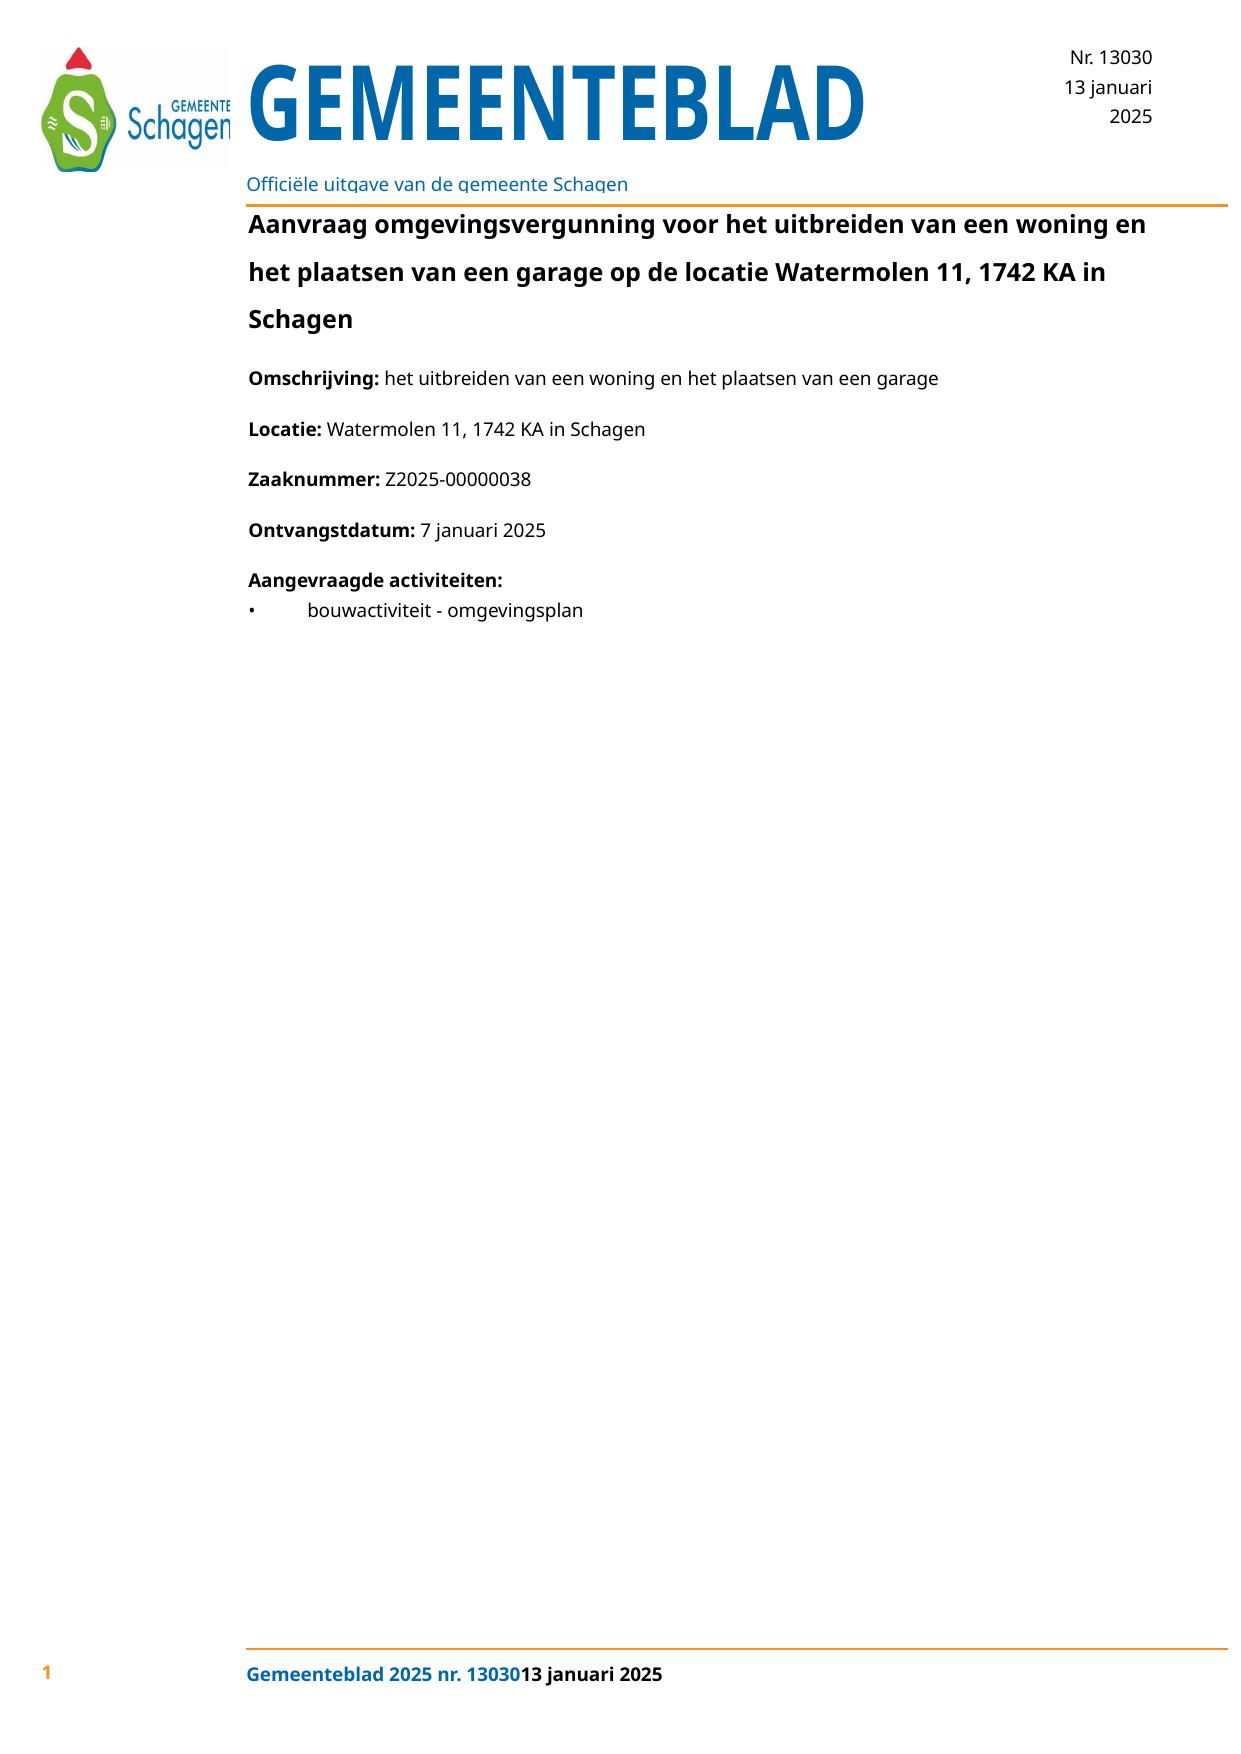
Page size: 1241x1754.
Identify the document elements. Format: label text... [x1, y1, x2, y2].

text Zaaknummer: Z2025-00000038 [248, 466, 1152, 492]
text Ontvangstdatum: 7 januari 2025 [248, 517, 1152, 542]
text Aanvraag omgevingsvergunning voor het uitbreiden van een woning en het plaatsen van een garage op de locatie Watermolen 11, 1742 KA in Schagen [248, 207, 1152, 336]
picture [41, 47, 231, 172]
text Omschrijving: het uitbreiden van een woning en het plaatsen van een garage [248, 366, 1152, 391]
text Locatie: Watermolen 11, 1742 KA in Schagen [248, 416, 1152, 442]
text Aangevraagde activiteiten: [248, 567, 1152, 593]
list bouwactiviteit - omgevingsplan [248, 597, 1152, 622]
